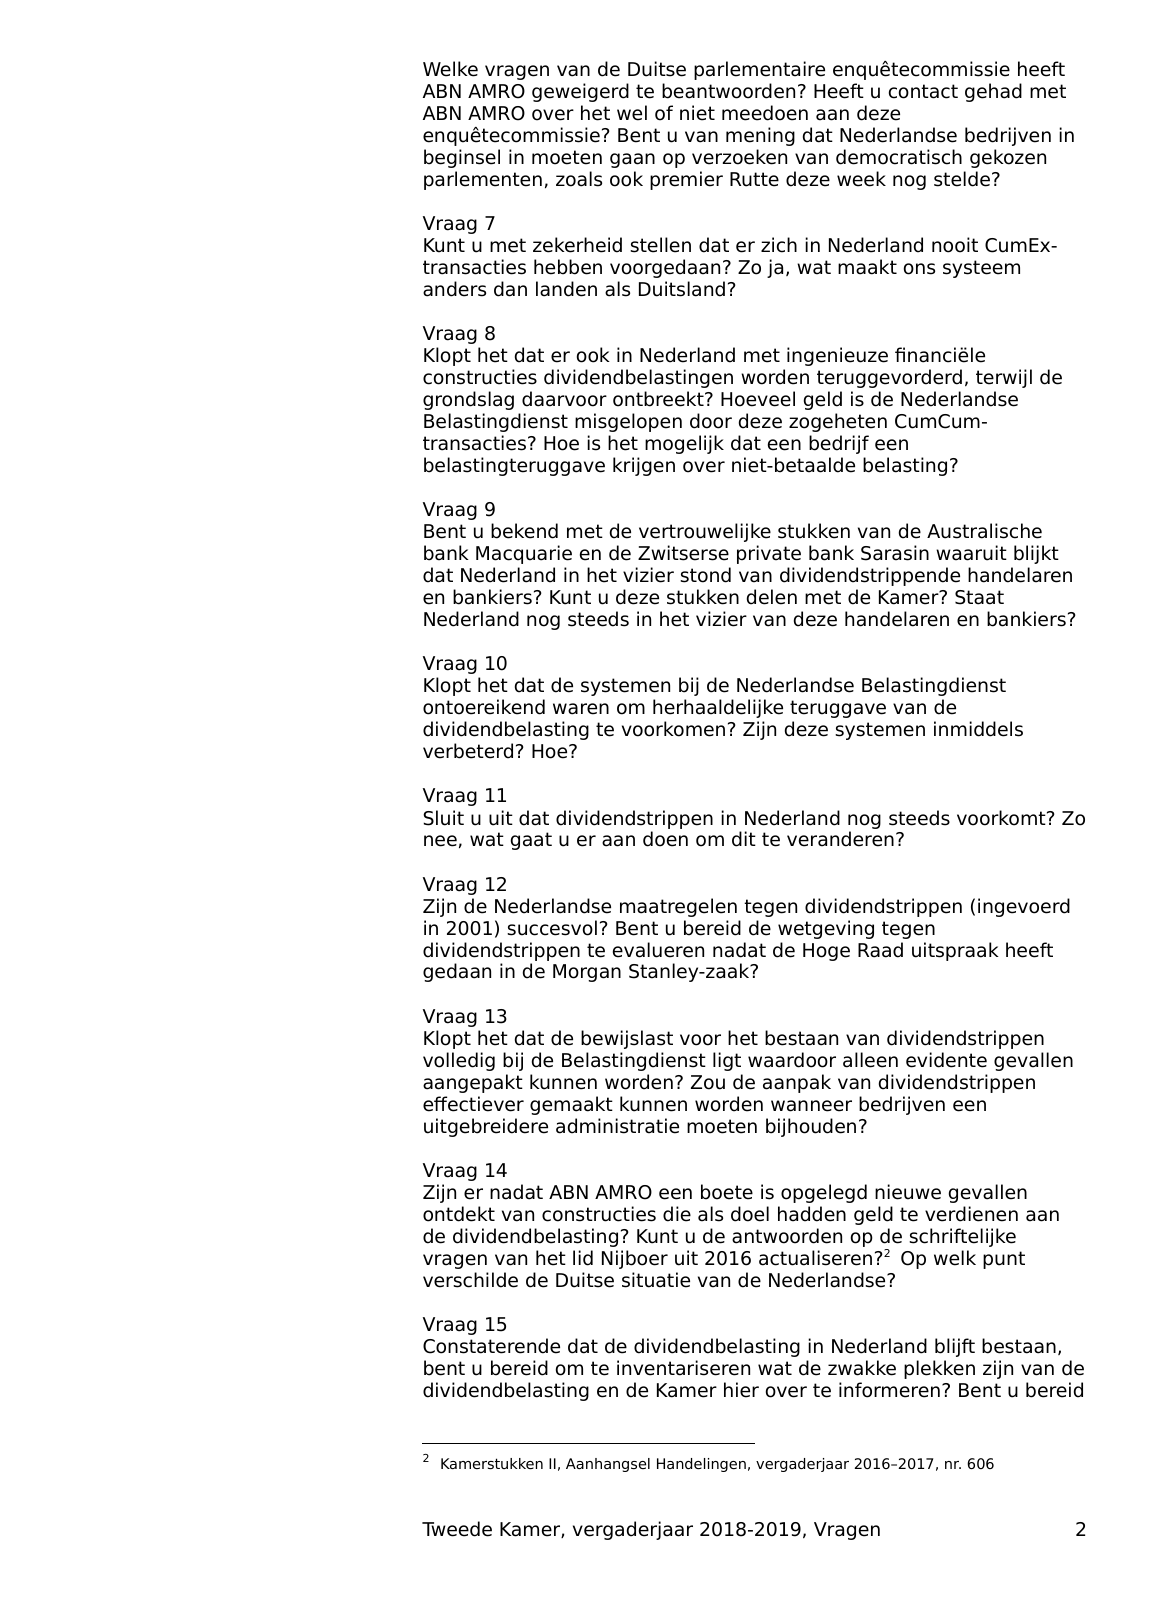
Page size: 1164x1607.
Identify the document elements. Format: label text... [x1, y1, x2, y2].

text Kunt u met zekerheid stellen dat er zich in Nederland nooit CumEx-transacties hebben voorgedaan? Zo ja, wat maakt ons systeem anders dan landen als Duitsland? [422, 235, 1087, 301]
text Constaterende dat de dividendbelasting in Nederland blijft bestaan, bent u bereid om te inventariseren wat de zwakke plekken zijn van de dividendbelasting en de Kamer hier over te informeren? Bent u bereid [422, 1336, 1087, 1402]
text Sluit u uit dat dividendstrippen in Nederland nog steeds voorkomt? Zo nee, wat gaat u er aan doen om dit te veranderen? [422, 807, 1087, 851]
text Vraag 13 [422, 1006, 1087, 1028]
text Zijn de Nederlandse maatregelen tegen dividendstrippen (ingevoerd in 2001) succesvol? Bent u bereid de wetgeving tegen dividendstrippen te evalueren nadat de Hoge Raad uitspraak heeft gedaan in de Morgan Stanley-zaak? [422, 896, 1087, 983]
text Vraag 12 [422, 873, 1087, 896]
text Vraag 11 [422, 785, 1087, 807]
text Zijn er nadat ABN AMRO een boete is opgelegd nieuwe gevallen ontdekt van constructies die als doel hadden geld te verdienen aan de dividendbelasting? Kunt u de antwoorden op de schriftelijke vragen van het lid Nijboer uit 2016 actualiseren? Op welk punt verschilde de Duitse situatie van de Nederlandse? [422, 1182, 1087, 1292]
text Vraag 9 [422, 499, 1087, 521]
text Bent u bekend met de vertrouwelijke stukken van de Australische bank Macquarie en de Zwitserse private bank Sarasin waaruit blijkt dat Nederland in het vizier stond van dividendstrippende handelaren en bankiers? Kunt u deze stukken delen met de Kamer? Staat Nederland nog steeds in het vizier van deze handelaren en bankiers? [422, 521, 1087, 631]
text Vraag 7 [422, 213, 1087, 235]
text Welke vragen van de Duitse parlementaire enquêtecommissie heeft ABN AMRO geweigerd te beantwoorden? Heeft u contact gehad met ABN AMRO over het wel of niet meedoen aan deze enquêtecommissie? Bent u van mening dat Nederlandse bedrijven in beginsel in moeten gaan op verzoeken van democratisch gekozen parlementen, zoals ook premier Rutte deze week nog stelde? [422, 59, 1087, 191]
text Vraag 8 [422, 323, 1087, 345]
text Klopt het dat er ook in Nederland met ingenieuze financiële constructies dividendbelastingen worden teruggevorderd, terwijl de grondslag daarvoor ontbreekt? Hoeveel geld is de Nederlandse Belastingdienst misgelopen door deze zogeheten CumCum-transacties? Hoe is het mogelijk dat een bedrijf een belastingteruggave krijgen over niet-betaalde belasting? [422, 345, 1087, 477]
text Klopt het dat de systemen bij de Nederlandse Belastingdienst ontoereikend waren om herhaaldelijke teruggave van de dividendbelasting te voorkomen? Zijn deze systemen inmiddels verbeterd? Hoe? [422, 675, 1087, 763]
text Vraag 14 [422, 1160, 1087, 1182]
text Klopt het dat de bewijslast voor het bestaan van dividendstrippen volledig bij de Belastingdienst ligt waardoor alleen evidente gevallen aangepakt kunnen worden? Zou de aanpak van dividendstrippen effectiever gemaakt kunnen worden wanneer bedrijven een uitgebreidere administratie moeten bijhouden? [422, 1028, 1087, 1137]
text Vraag 15 [422, 1314, 1087, 1336]
text Vraag 10 [422, 653, 1087, 675]
text Kamerstukken II, Aanhangsel Handelingen, vergaderjaar 2016–2017, nr. 606 [422, 1452, 1087, 1474]
